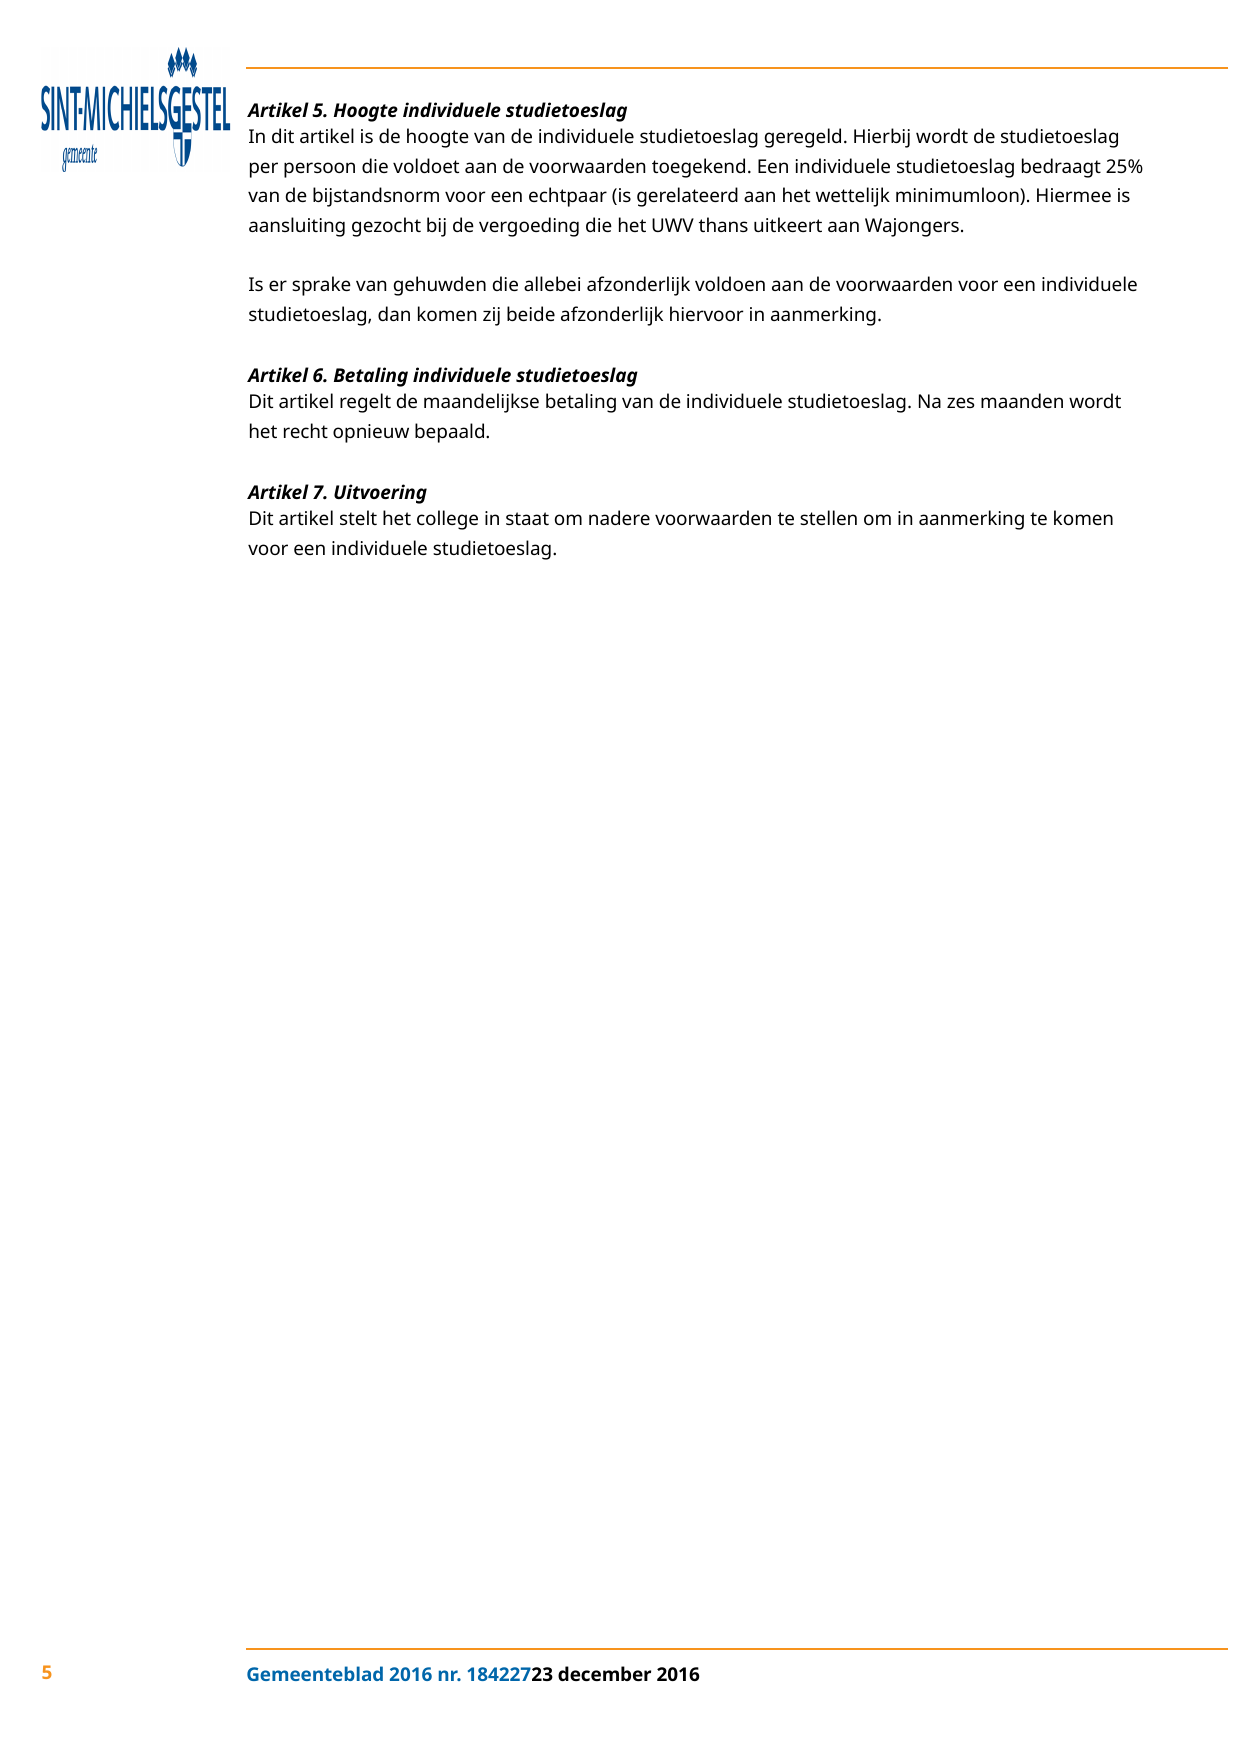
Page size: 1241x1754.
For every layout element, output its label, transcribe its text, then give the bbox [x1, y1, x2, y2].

text Dit artikel stelt het college in staat om nadere voorwaarden te stellen om in aanmerking te komen voor een individuele studietoeslag. [248, 506, 1152, 561]
text Is er sprake van gehuwden die allebei afzonderlijk voldoen aan de voorwaarden voor een individuele studietoeslag, dan komen zij beide afzonderlijk hiervoor in aanmerking. [248, 271, 1152, 326]
text Artikel 6. Betaling individuele studietoeslag [248, 360, 1152, 388]
text Artikel 7. Uitvoering [248, 477, 1152, 506]
text Dit artikel regelt de maandelijkse betaling van de individuele studietoeslag. Na zes maanden wordt het recht opnieuw bepaald. [248, 388, 1152, 444]
text Artikel 5. Hoogte individuele studietoeslag [248, 95, 1152, 123]
picture [41, 47, 231, 172]
text In dit artikel is de hoogte van de individuele studietoeslag geregeld. Hierbij wordt de studietoeslag per persoon die voldoet aan de voorwaarden toegekend. Een individuele studietoeslag bedraagt 25% van de bijstandsnorm voor een echtpaar (is gerelateerd aan het wettelijk minimumloon). Hiermee is aansluiting gezocht bij de vergoeding die het UWV thans uitkeert aan Wajongers. [248, 123, 1152, 238]
